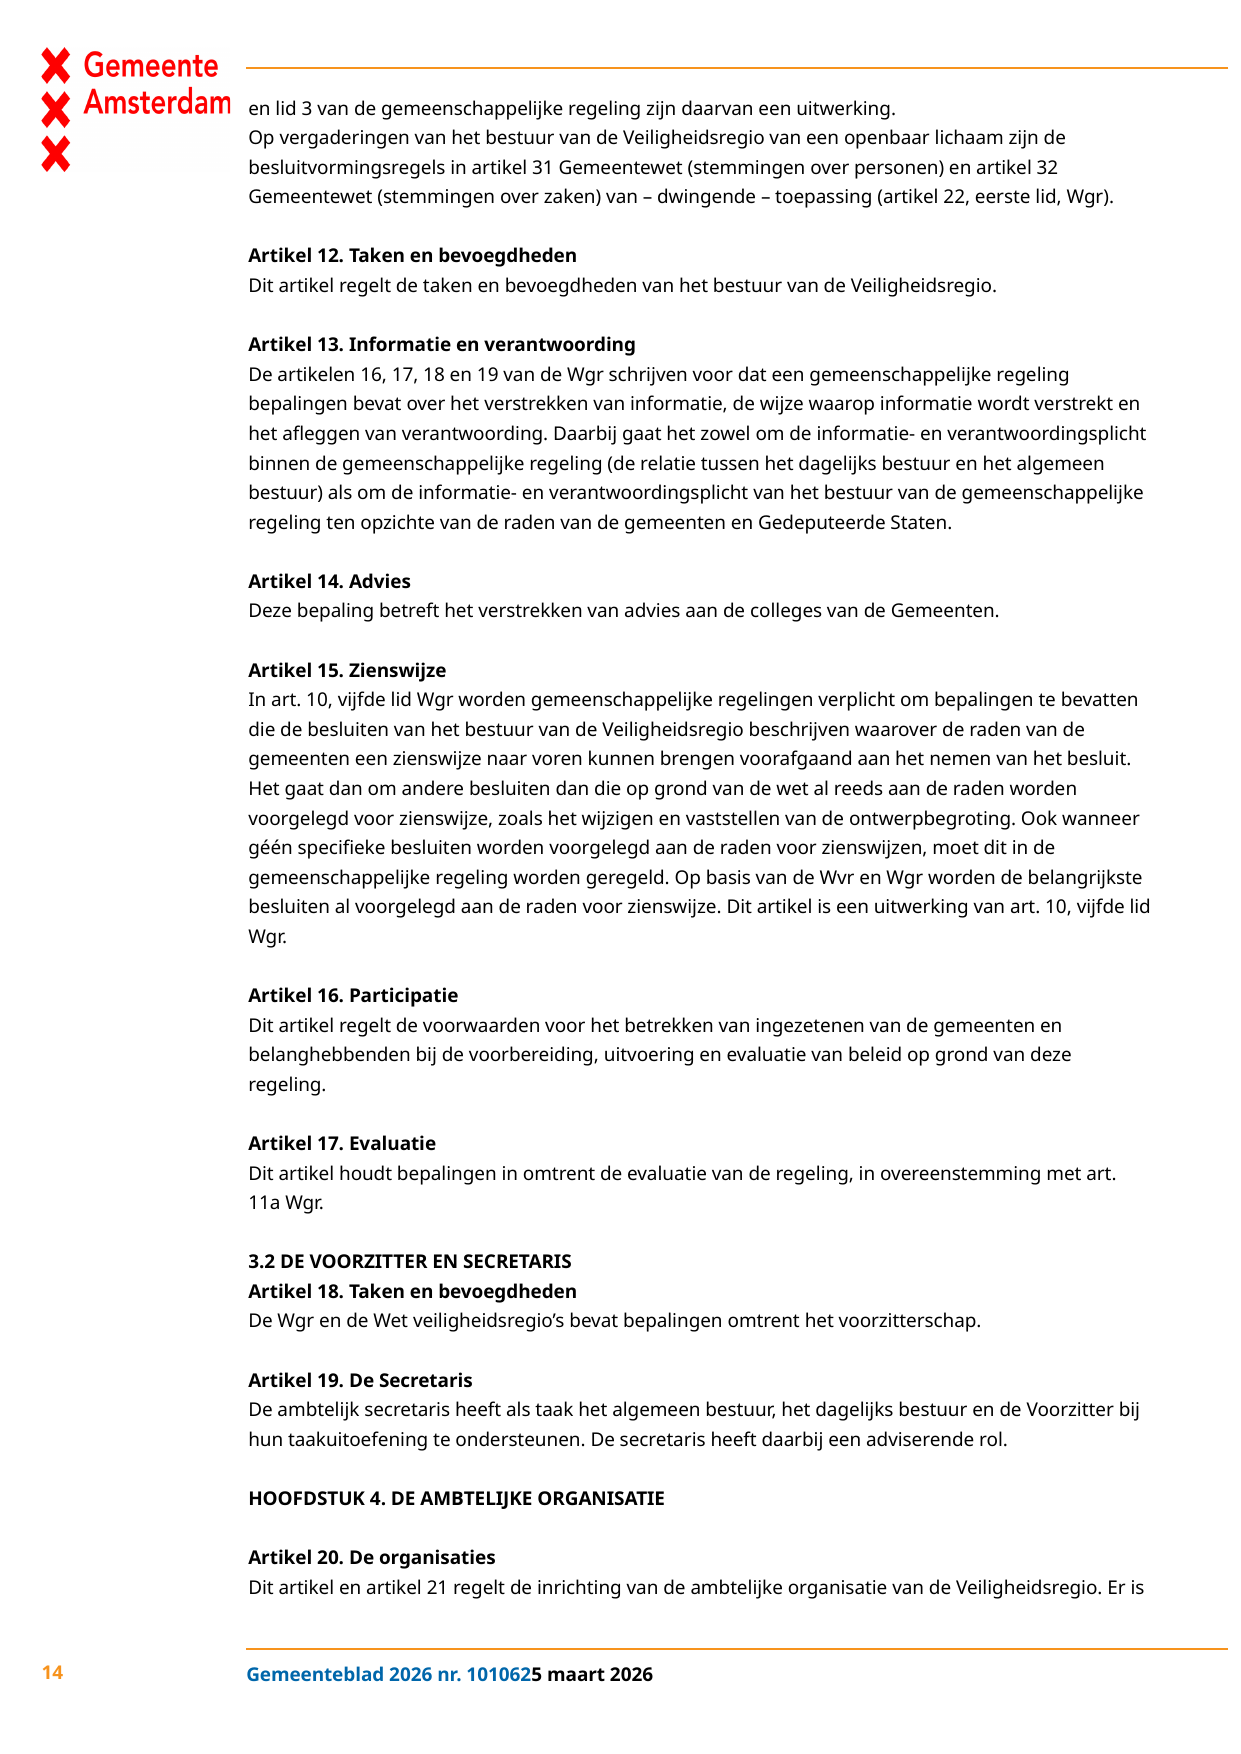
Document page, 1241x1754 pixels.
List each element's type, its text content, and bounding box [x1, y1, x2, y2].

text Artikel 18. Taken en bevoegdheden [248, 1278, 1152, 1304]
text en lid 3 van de gemeenschappelijke regeling zijn daarvan een uitwerking. [248, 95, 1152, 121]
text Dit artikel regelt de taken en bevoegdheden van het bestuur van de Veiligheidsregio. [248, 272, 1152, 298]
text Dit artikel en artikel 21 regelt de inrichting van de ambtelijke organisatie van de Veiligheidsregio. Er is [248, 1574, 1152, 1600]
text Artikel 16. Participatie [248, 982, 1152, 1008]
picture [41, 47, 231, 172]
text HOOFDSTUK 4. DE AMBTELIJKE ORGANISATIE [248, 1485, 1152, 1511]
text Op vergaderingen van het bestuur van de Veiligheidsregio van een openbaar lichaam zijn de besluitvormingsregels in artikel 31 Gemeentewet (stemmingen over personen) en artikel 32 Gemeentewet (stemmingen over zaken) van – dwingende – toepassing (artikel 22, eerste lid, Wgr). [248, 124, 1152, 209]
text Artikel 19. De Secretaris [248, 1367, 1152, 1393]
text Artikel 14. Advies [248, 568, 1152, 594]
text De artikelen 16, 17, 18 en 19 van de Wgr schrijven voor dat een gemeenschappelijke regeling bepalingen bevat over het verstrekken van informatie, de wijze waarop informatie wordt verstrekt en het afleggen van verantwoording. Daarbij gaat het zowel om de informatie- en verantwoordingsplicht binnen de gemeenschappelijke regeling (de relatie tussen het dagelijks bestuur en het algemeen bestuur) als om de informatie- en verantwoordingsplicht van het bestuur van de gemeenschappelijke regeling ten opzichte van de raden van de gemeenten en Gedeputeerde Staten. [248, 361, 1152, 535]
text Artikel 15. Zienswijze [248, 657, 1152, 683]
text Artikel 17. Evaluatie [248, 1130, 1152, 1156]
text Artikel 12. Taken en bevoegdheden [248, 243, 1152, 268]
text Dit artikel houdt bepalingen in omtrent de evaluatie van de regeling, in overeenstemming met art. 11a Wgr. [248, 1160, 1152, 1215]
text De Wgr en de Wet veiligheidsregio’s bevat bepalingen omtrent het voorzitterschap. [248, 1308, 1152, 1333]
text In art. 10, vijfde lid Wgr worden gemeenschappelijke regelingen verplicht om bepalingen te bevatten die de besluiten van het bestuur van de Veiligheidsregio beschrijven waarover de raden van de gemeenten een zienswijze naar voren kunnen brengen voorafgaand aan het nemen van het besluit. Het gaat dan om andere besluiten dan die op grond van de wet al reeds aan de raden worden voorgelegd voor zienswijze, zoals het wijzigen en vaststellen van de ontwerpbegroting. Ook wanneer géén specifieke besluiten worden voorgelegd aan de raden voor zienswijzen, moet dit in de gemeenschappelijke regeling worden geregeld. Op basis van de Wvr en Wgr worden de belangrijkste besluiten al voorgelegd aan de raden voor zienswijze. Dit artikel is een uitwerking van art. 10, vijfde lid Wgr. [248, 686, 1152, 949]
text Dit artikel regelt de voorwaarden voor het betrekken van ingezetenen van de gemeenten en belanghebbenden bij de voorbereiding, uitvoering en evaluatie van beleid op grond van deze regeling. [248, 1012, 1152, 1097]
text De ambtelijk secretaris heeft als taak het algemeen bestuur, het dagelijks bestuur en de Voorzitter bij hun taakuitoefening te ondersteunen. De secretaris heeft daarbij een adviserende rol. [248, 1396, 1152, 1452]
text Deze bepaling betreft het verstrekken van advies aan de colleges van de Gemeenten. [248, 598, 1152, 623]
text Artikel 20. De organisaties [248, 1544, 1152, 1570]
text Artikel 13. Informatie en verantwoording [248, 331, 1152, 357]
text 3.2 DE VOORZITTER EN SECRETARIS [248, 1248, 1152, 1274]
